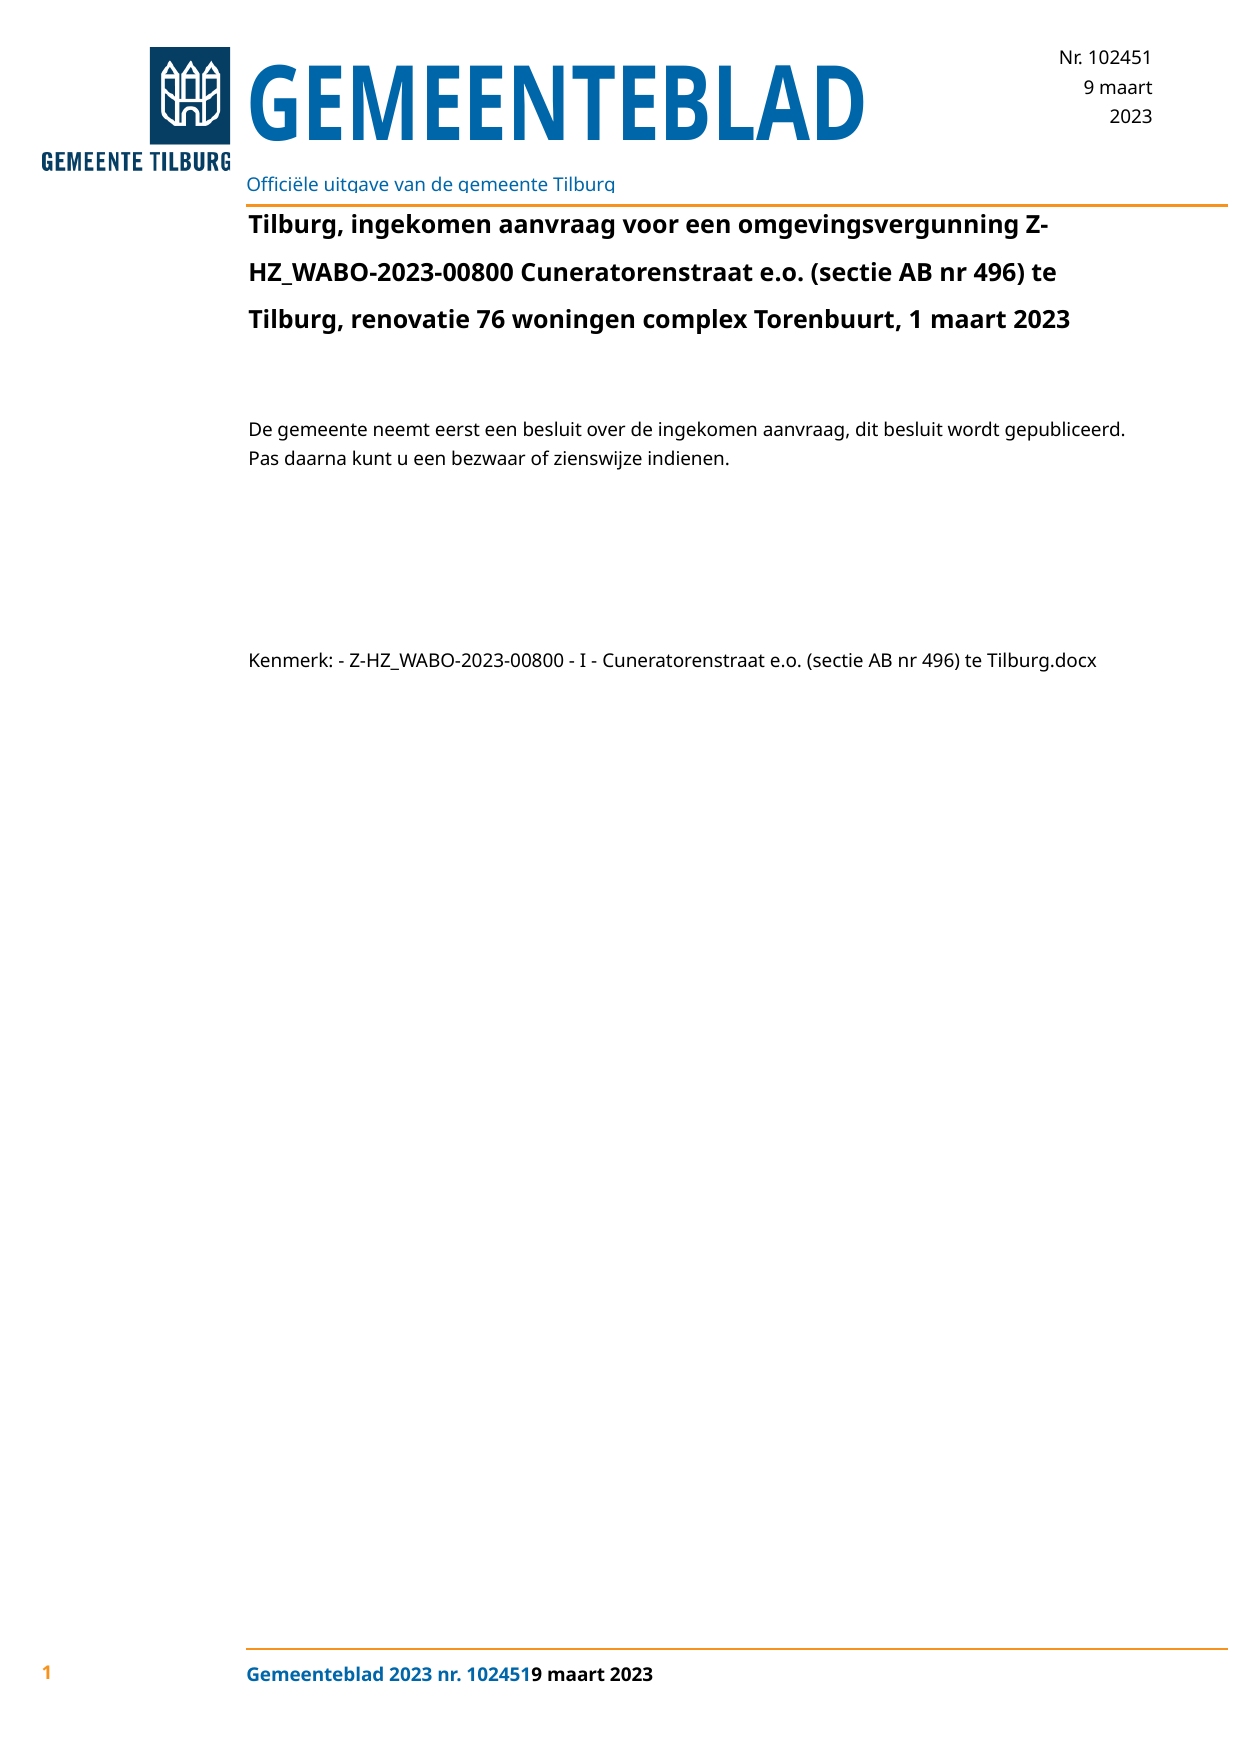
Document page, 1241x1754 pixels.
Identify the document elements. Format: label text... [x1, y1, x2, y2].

text De gemeente neemt eerst een besluit over de ingekomen aanvraag, dit besluit wordt gepubliceerd. Pas daarna kunt u een bezwaar of zienswijze indienen. [248, 416, 1152, 471]
text Kenmerk: - Z-HZ_WABO-2023-00800 - I - Cuneratorenstraat e.o. (sectie AB nr 496) te Tilburg.docx [248, 647, 1152, 673]
picture [41, 47, 231, 172]
text Tilburg, ingekomen aanvraag voor een omgevingsvergunning Z-HZ_WABO-2023-00800 Cuneratorenstraat e.o. (sectie AB nr 496) te Tilburg, renovatie 76 woningen complex Torenbuurt, 1 maart 2023 [248, 207, 1152, 336]
